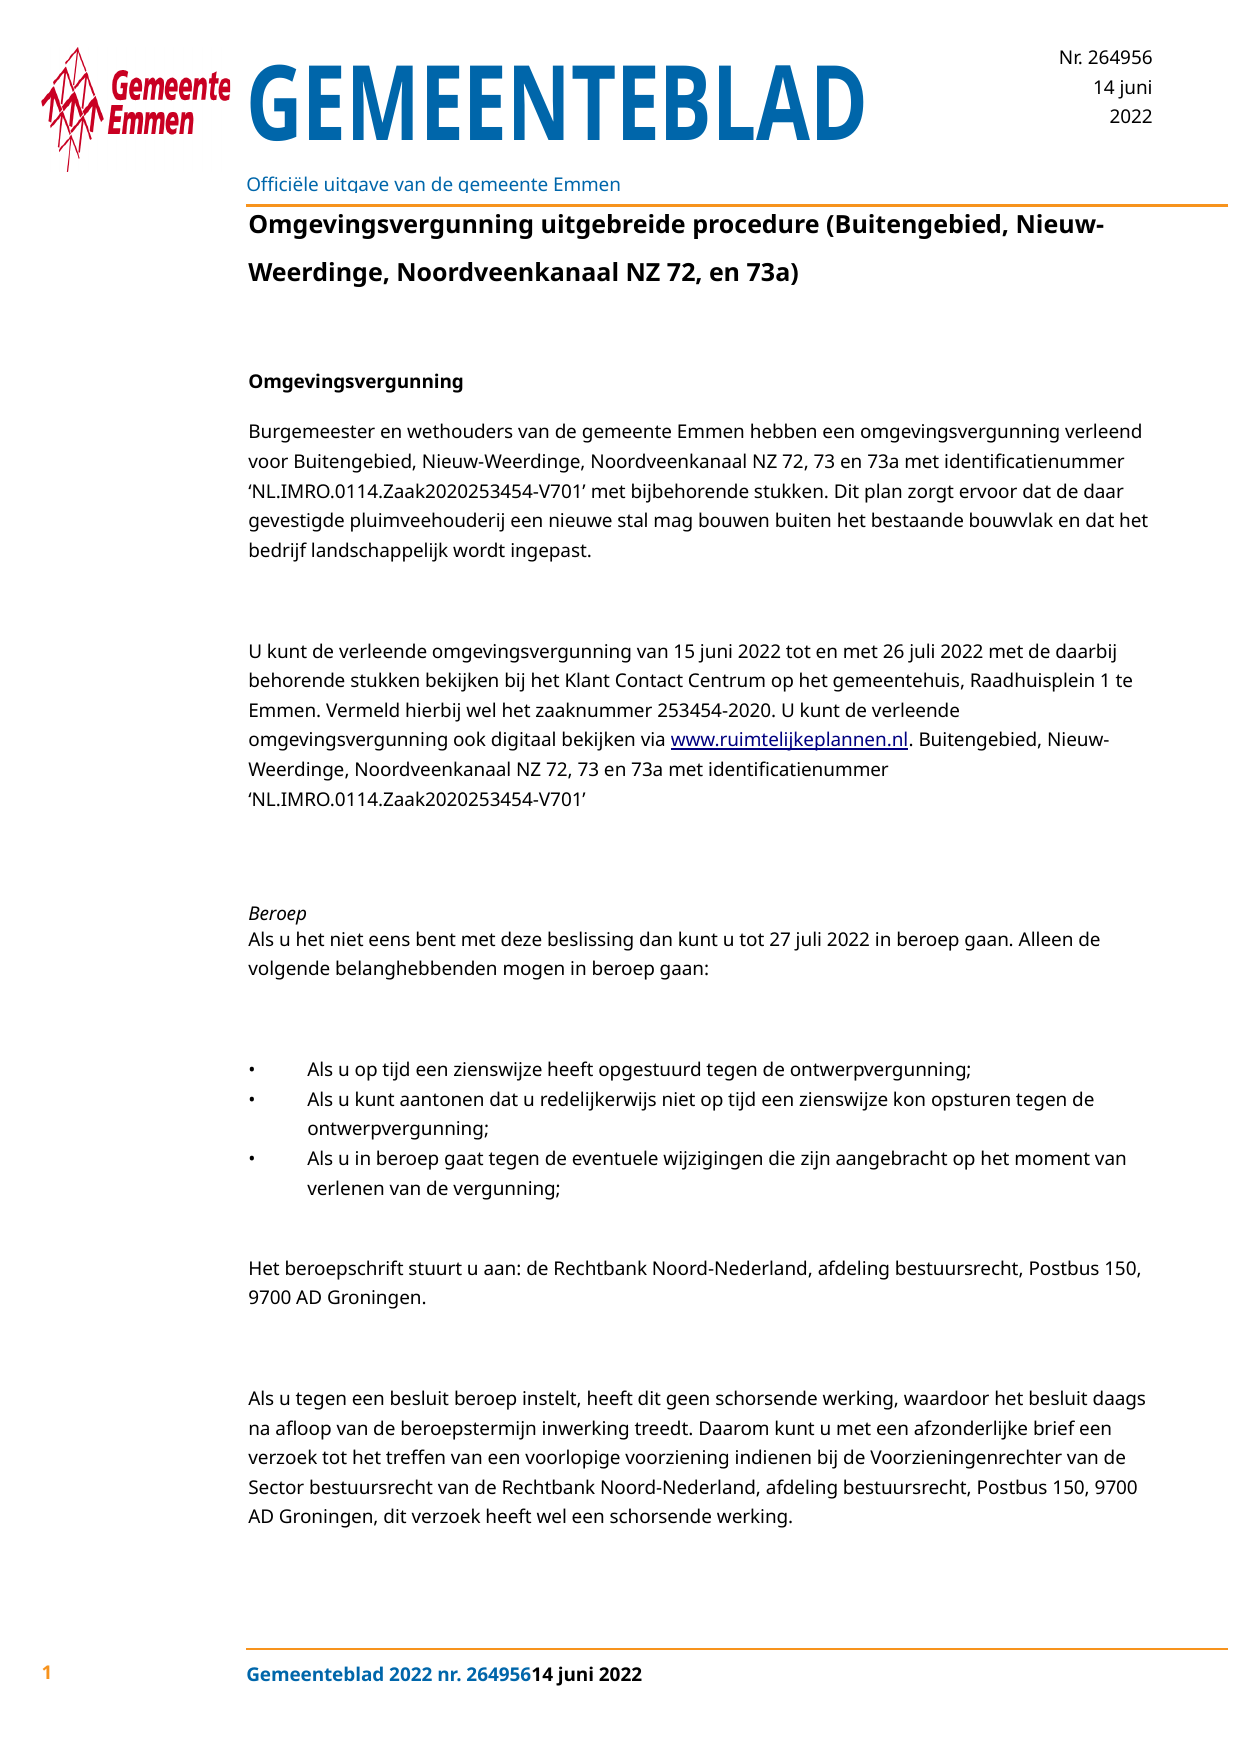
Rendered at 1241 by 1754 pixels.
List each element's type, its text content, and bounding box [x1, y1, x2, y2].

text Burgemeester en wethouders van de gemeente Emmen hebben een omgevingsvergunning verleend voor Buitengebied, Nieuw-Weerdinge, Noordveenkanaal NZ 72, 73 en 73a met identificatienummer ‘NL.IMRO.0114.Zaak2020253454-V701’ met bijbehorende stukken. Dit plan zorgt ervoor dat de daar gevestigde pluimveehouderij een nieuwe stal mag bouwen buiten het bestaande bouwvlak en dat het bedrijf landschappelijk wordt ingepast. [248, 419, 1152, 563]
text Als u tegen een besluit beroep instelt, heeft dit geen schorsende werking, waardoor het besluit daags na afloop van de beroepstermijn inwerking treedt. Daarom kunt u met een afzonderlijke brief een verzoek tot het treffen van een voorlopige voorziening indienen bij de Voorzieningenrechter van de Sector bestuursrecht van de Rechtbank Noord-Nederland, afdeling bestuursrecht, Postbus 150, 9700 AD Groningen, dit verzoek heeft wel een schorsende werking. [248, 1385, 1152, 1529]
list Als u in beroep gaat tegen de eventuele wijzigingen die zijn aangebracht op het moment van verlenen van de vergunning; [248, 1145, 1152, 1200]
picture [41, 47, 231, 172]
text U kunt de verleende omgevingsvergunning van 15 juni 2022 tot en met 26 juli 2022 met de daarbij behorende stukken bekijken bij het Klant Contact Centrum op het gemeentehuis, Raadhuisplein 1 te Emmen. Vermeld hierbij wel het zaaknummer 253454-2020. U kunt de verleende omgevingsvergunning ook digitaal bekijken via www.ruimtelijkeplannen.nl. Buitengebied, Nieuw-Weerdinge, Noordveenkanaal NZ 72, 73 en 73a met identificatienummer ‘NL.IMRO.0114.Zaak2020253454-V701’ [248, 638, 1152, 812]
text Beroep [248, 900, 1152, 926]
list Als u op tijd een zienswijze heeft opgestuurd tegen de ontwerpvergunning; [248, 1056, 1152, 1082]
text Het beroepschrift stuurt u aan: de Rechtbank Noord-Nederland, afdeling bestuursrecht, Postbus 150, 9700 AD Groningen. [248, 1255, 1152, 1310]
text Omgevingsvergunning uitgebreide procedure (Buitengebied, Nieuw- Weerdinge, Noordveenkanaal NZ 72, en 73a) [248, 207, 1152, 288]
list Als u kunt aantonen dat u redelijkerwijs niet op tijd een zienswijze kon opsturen tegen de ontwerpvergunning; [248, 1086, 1152, 1141]
text Als u het niet eens bent met deze beslissing dan kunt u tot 27 juli 2022 in beroep gaan. Alleen de volgende belanghebbenden mogen in beroep gaan: [248, 926, 1152, 981]
text Omgevingsvergunning [248, 368, 1152, 394]
